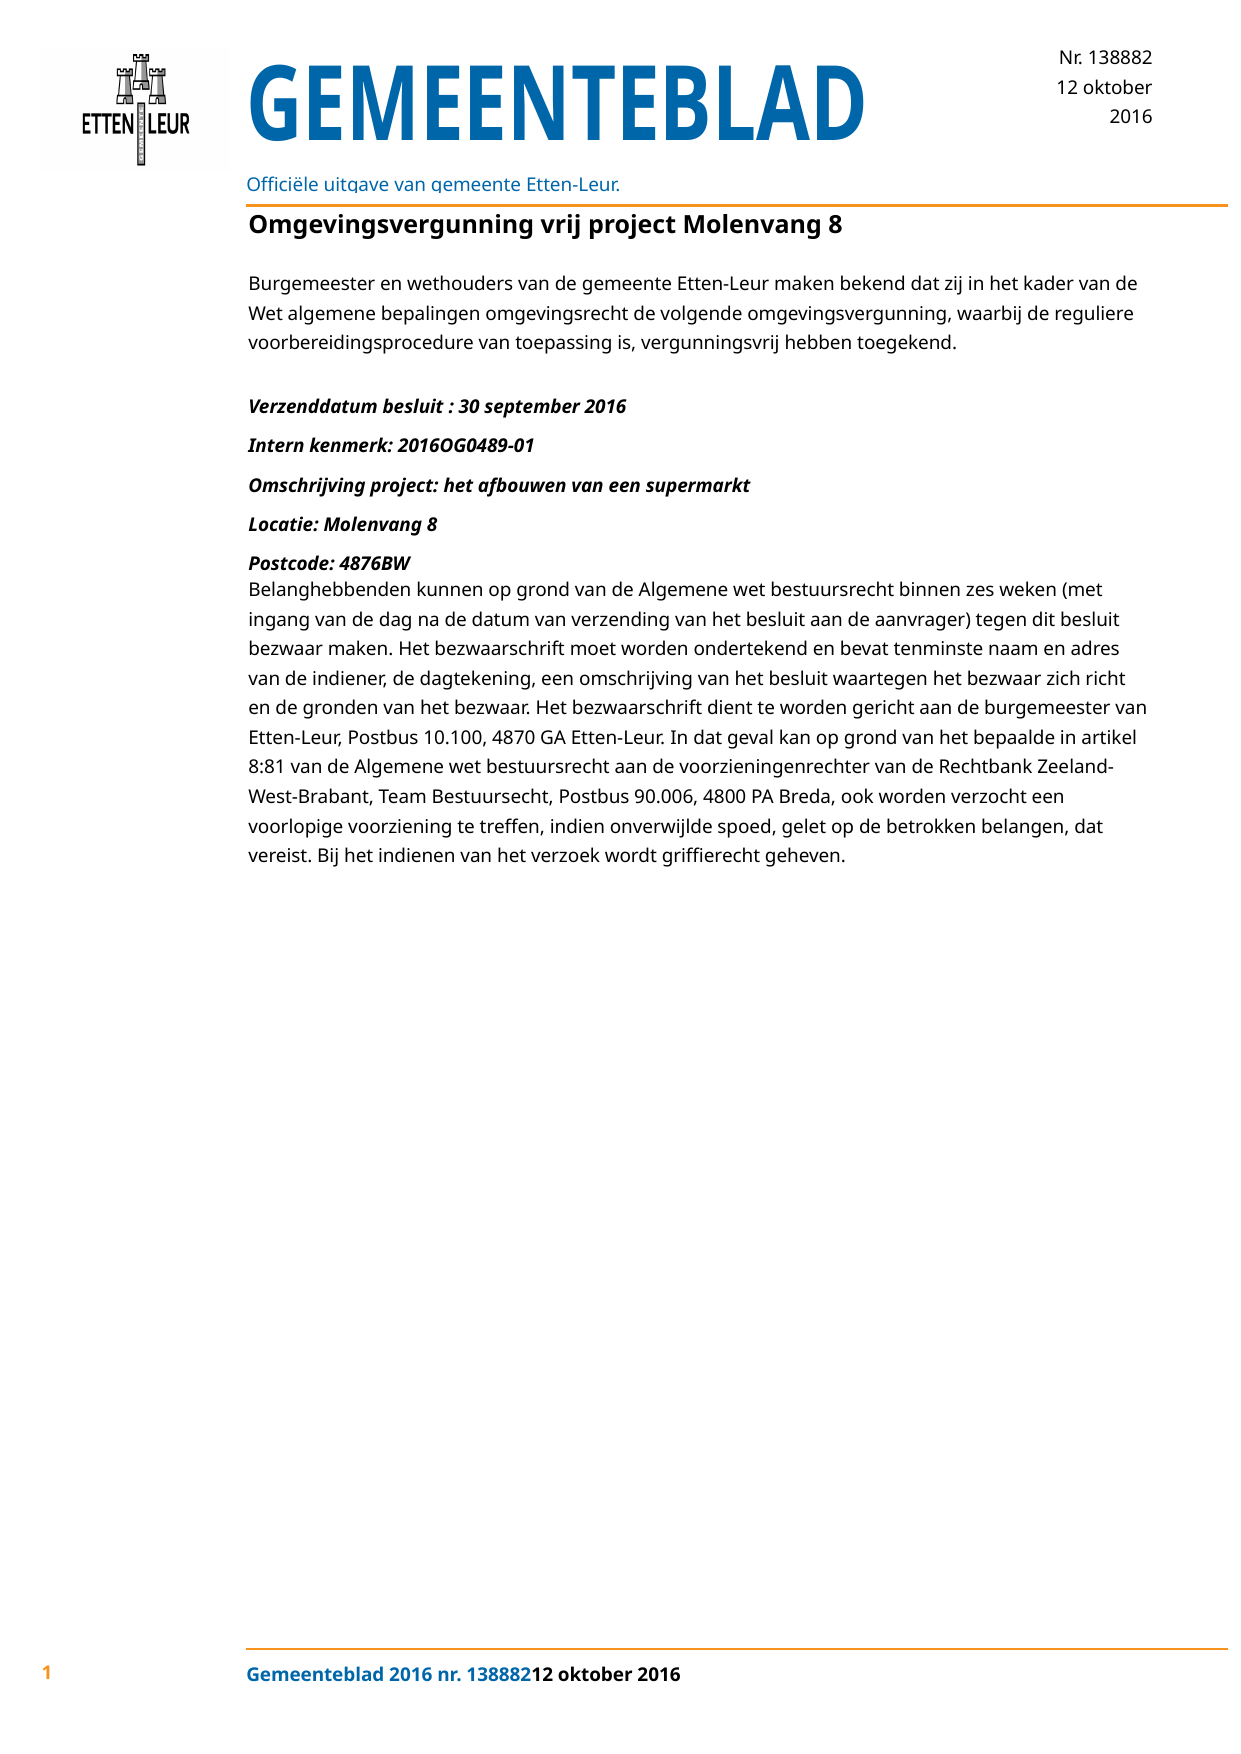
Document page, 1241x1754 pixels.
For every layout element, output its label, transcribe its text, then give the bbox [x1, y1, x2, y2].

text Locatie: Molenvang 8 [248, 511, 1152, 537]
text Postcode: 4876BW [248, 551, 1152, 576]
text Intern kenmerk: 2016OG0489-01 [248, 433, 1152, 458]
text Belanghebbenden kunnen op grond van de Algemene wet bestuursrecht binnen zes weken (met ingang van de dag na de datum van verzending van het besluit aan de aanvrager) tegen dit besluit bezwaar maken. Het bezwaarschrift moet worden ondertekend en bevat tenminste naam en adres van de indiener, de dagtekening, een omschrijving van het besluit waartegen het bezwaar zich richt en de gronden van het bezwaar. Het bezwaarschrift dient te worden gericht aan de burgemeester van Etten-Leur, Postbus 10.100, 4870 GA Etten-Leur. In dat geval kan op grond van het bepaalde in artikel 8:81 van de Algemene wet bestuursrecht aan de voorzieningenrechter van de Rechtbank Zeeland-West-Brabant, Team Bestuursecht, Postbus 90.006, 4800 PA Breda, ook worden verzocht een voorlopige voorziening te treffen, indien onverwijlde spoed, gelet op de betrokken belangen, dat vereist. Bij het indienen van het verzoek wordt griffierecht geheven. [248, 576, 1152, 868]
text Omgevingsvergunning vrij project Molenvang 8 [248, 207, 1152, 241]
text Verzenddatum besluit : 30 september 2016 [248, 393, 1152, 419]
text Burgemeester en wethouders van de gemeente Etten-Leur maken bekend dat zij in het kader van de Wet algemene bepalingen omgevingsrecht de volgende omgevingsvergunning, waarbij de reguliere voorbereidingsprocedure van toepassing is, vergunningsvrij hebben toegekend. [248, 270, 1152, 355]
picture [41, 47, 231, 172]
text Omschrijving project: het afbouwen van een supermarkt [248, 472, 1152, 498]
